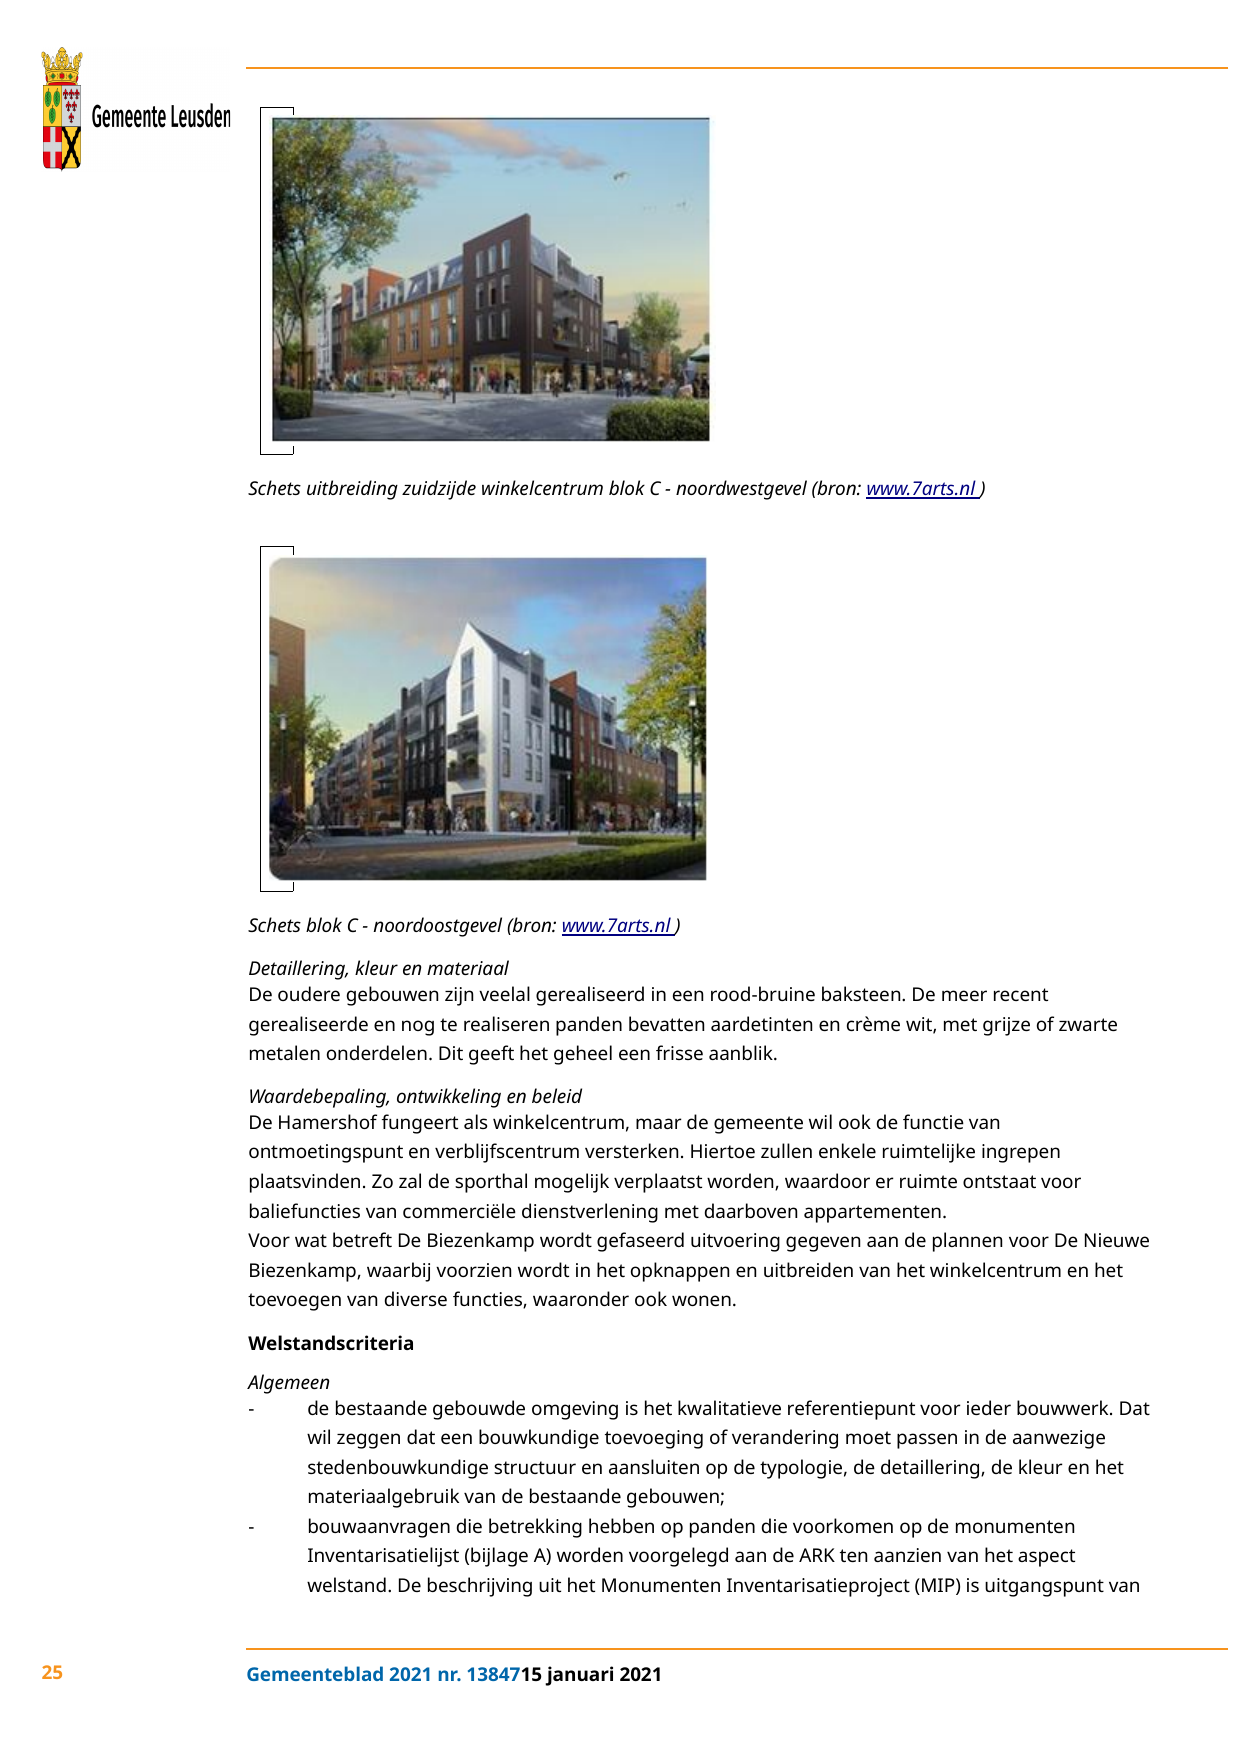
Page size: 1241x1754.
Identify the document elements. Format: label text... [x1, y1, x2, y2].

text De Hamershof fungeert als winkelcentrum, maar de gemeente wil ook de functie van ontmoetingspunt en verblijfscentrum versterken. Hiertoe zullen enkele ruimtelijke ingrepen plaatsvinden. Zo zal de sporthal mogelijk verplaatst worden, waardoor er ruimte ontstaat voor baliefuncties van commerciële dienstverlening met daarboven appartementen. [248, 1109, 1152, 1224]
text Schets uitbreiding zuidzijde winkelcentrum blok C - noordwestgevel (bron: www.7arts.nl ) [248, 475, 1152, 501]
text Waardebepaling, ontwikkeling en beleid [248, 1083, 1152, 1109]
list de bestaande gebouwde omgeving is het kwalitatieve referentiepunt voor ieder bouwwerk. Dat wil zeggen dat een bouwkundige toevoeging of verandering moet passen in de aanwezige stedenbouwkundige structuur en aansluiten op de typologie, de detaillering, de kleur en het materiaalgebruik van de bestaande gebouwen; [248, 1395, 1152, 1509]
picture [268, 115, 716, 446]
text Schets blok C - noordoostgevel (bron: www.7arts.nl ) [248, 912, 1152, 938]
picture [41, 47, 231, 172]
text Algemeen [248, 1369, 1152, 1395]
picture [268, 555, 708, 882]
list bouwaanvragen die betrekking hebben op panden die voorkomen op de monumenten Inventarisatielijst (bijlage A) worden voorgelegd aan de ARK ten aanzien van het aspect welstand. De beschrijving uit het Monumenten Inventarisatieproject (MIP) is uitgangspunt van [248, 1513, 1152, 1598]
text Welstandscriteria [248, 1330, 1152, 1356]
text Detaillering, kleur en materiaal [248, 955, 1152, 981]
text De oudere gebouwen zijn veelal gerealiseerd in een rood-bruine baksteen. De meer recent gerealiseerde en nog te realiseren panden bevatten aardetinten en crème wit, met grijze of zwarte metalen onderdelen. Dit geeft het geheel een frisse aanblik. [248, 981, 1152, 1066]
text Voor wat betreft De Biezenkamp wordt gefaseerd uitvoering gegeven aan de plannen voor De Nieuwe Biezenkamp, waarbij voorzien wordt in het opknappen en uitbreiden van het winkelcentrum en het toevoegen van diverse functies, waaronder ook wonen. [248, 1227, 1152, 1312]
